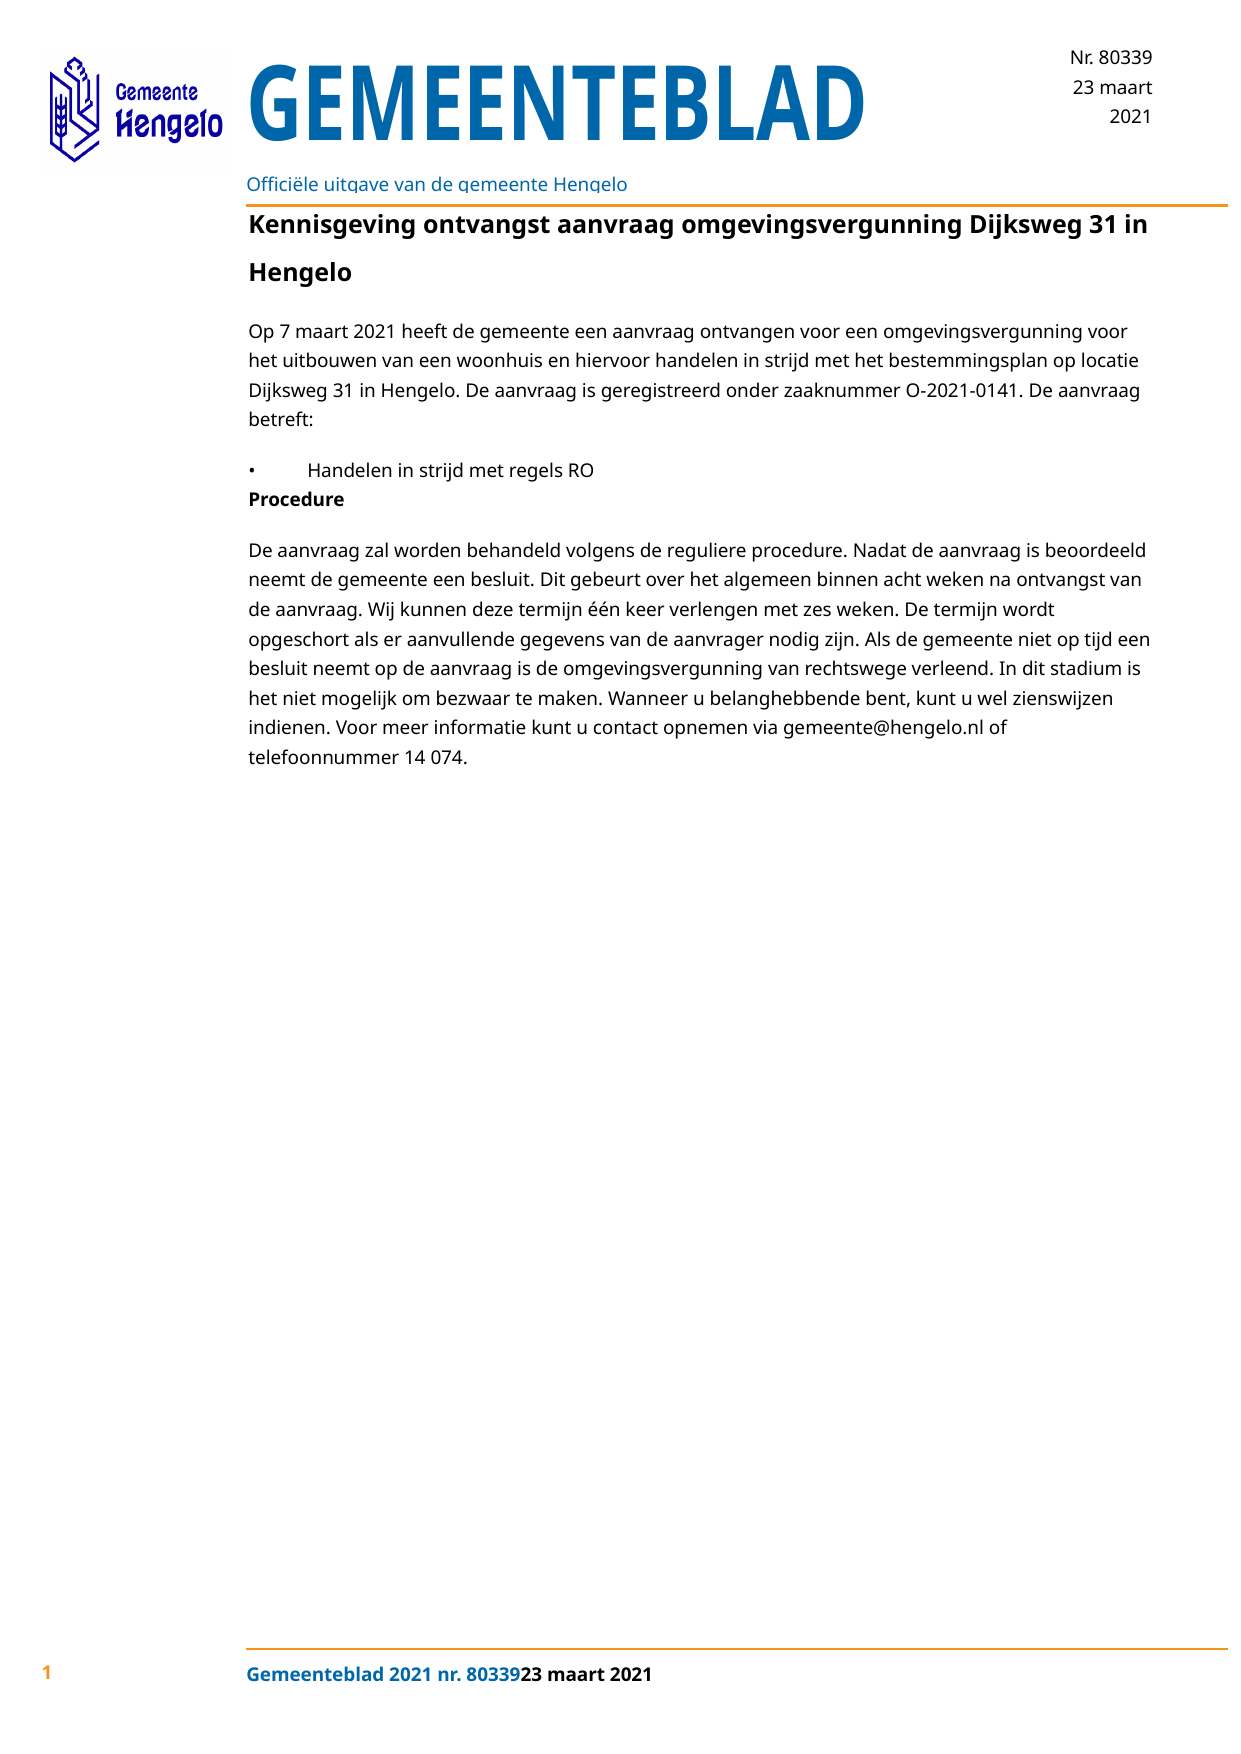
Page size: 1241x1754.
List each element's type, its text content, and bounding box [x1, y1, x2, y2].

text Op 7 maart 2021 heeft de gemeente een aanvraag ontvangen voor een omgevingsvergunning voor het uitbouwen van een woonhuis en hiervoor handelen in strijd met het bestemmingsplan op locatie Dijksweg 31 in Hengelo. De aanvraag is geregistreerd onder zaaknummer O-2021-0141. De aanvraag betreft: [248, 318, 1152, 432]
text Procedure [248, 487, 1152, 512]
text Kennisgeving ontvangst aanvraag omgevingsvergunning Dijksweg 31 in Hengelo [248, 207, 1152, 288]
picture [41, 47, 231, 172]
text De aanvraag zal worden behandeld volgens de reguliere procedure. Nadat de aanvraag is beoordeeld neemt de gemeente een besluit. Dit gebeurt over het algemeen binnen acht weken na ontvangst van de aanvraag. Wij kunnen deze termijn één keer verlengen met zes weken. De termijn wordt opgeschort als er aanvullende gegevens van de aanvrager nodig zijn. Als de gemeente niet op tijd een besluit neemt op de aanvraag is de omgevingsvergunning van rechtswege verleend. In dit stadium is het niet mogelijk om bezwaar te maken. Wanneer u belanghebbende bent, kunt u wel zienswijzen indienen. Voor meer informatie kunt u contact opnemen via gemeente@hengelo.nl of telefoonnummer 14 074. [248, 537, 1152, 770]
list Handelen in strijd met regels RO [248, 457, 1152, 483]
